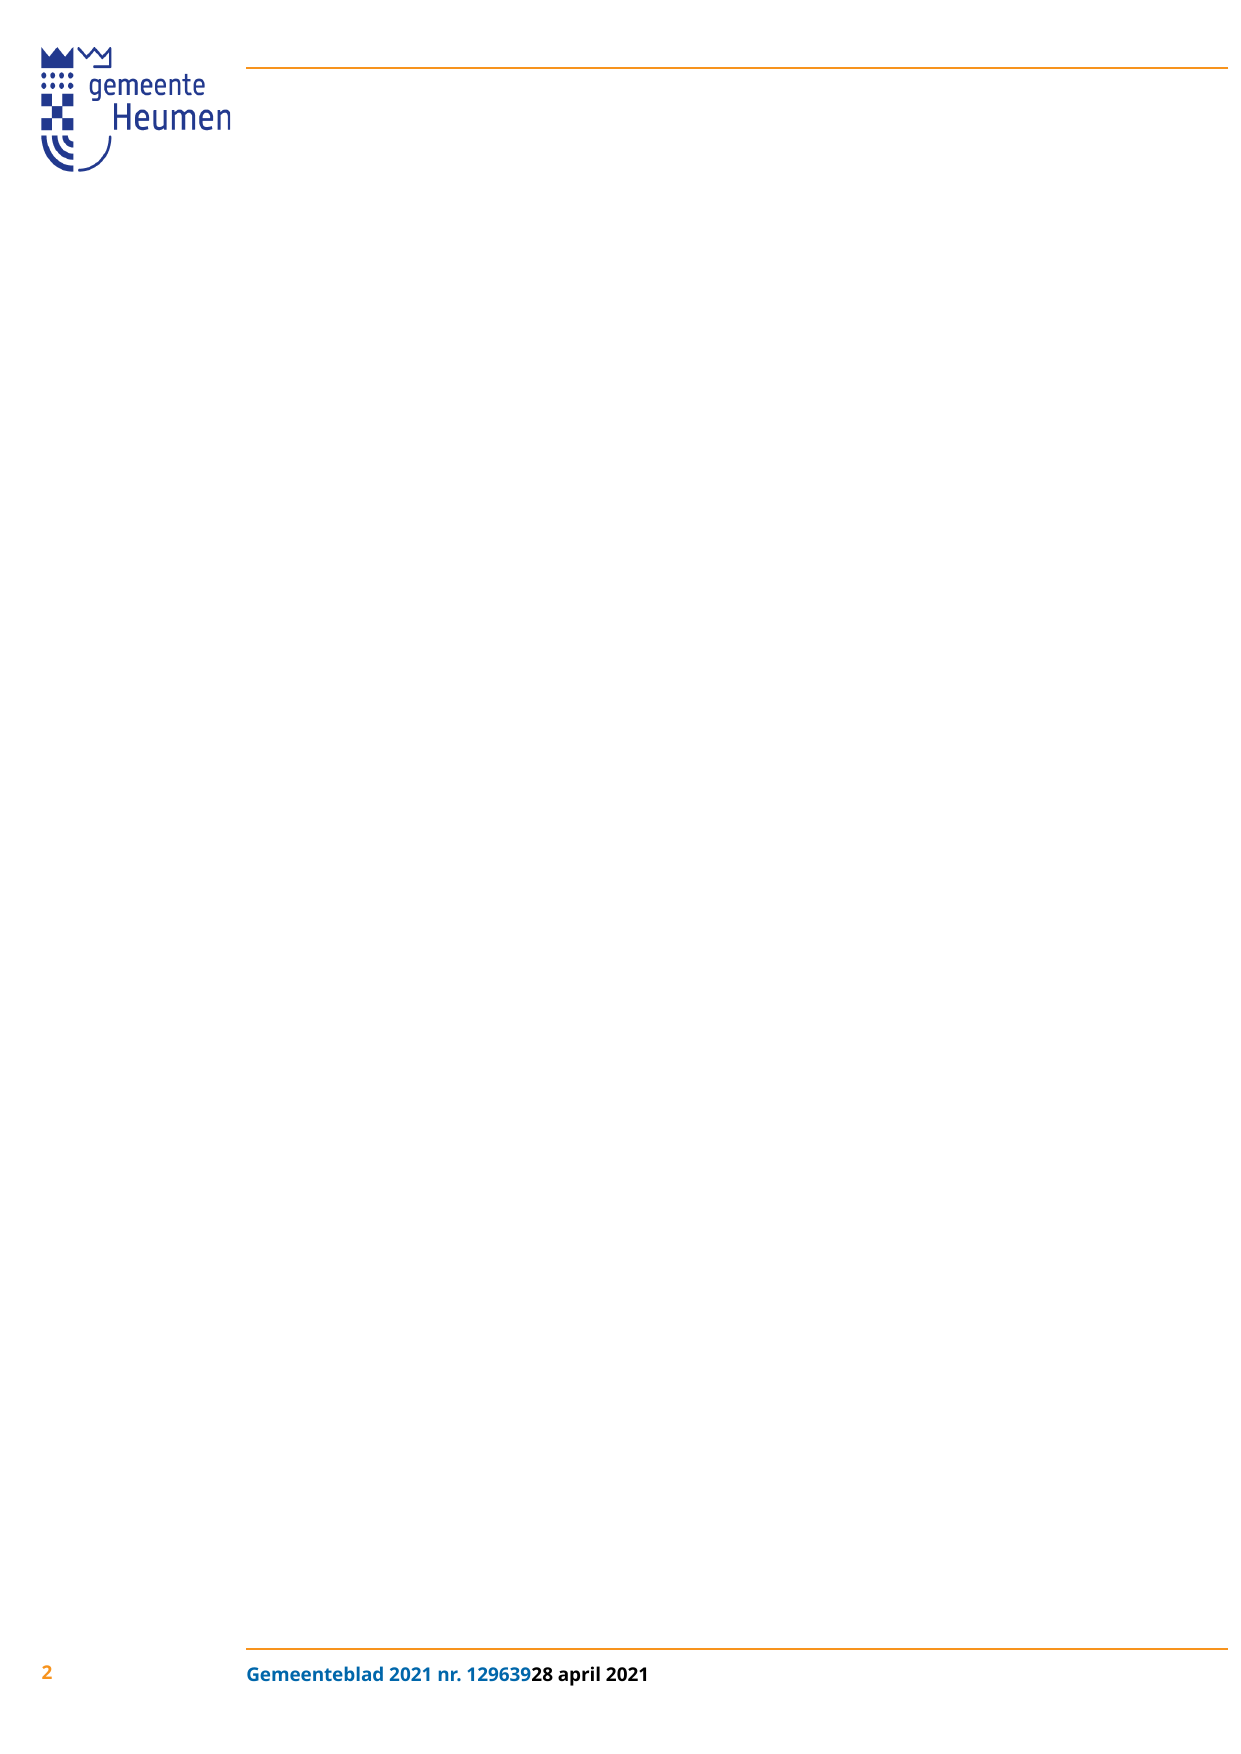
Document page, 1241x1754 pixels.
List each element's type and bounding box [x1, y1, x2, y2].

picture [41, 47, 231, 172]
